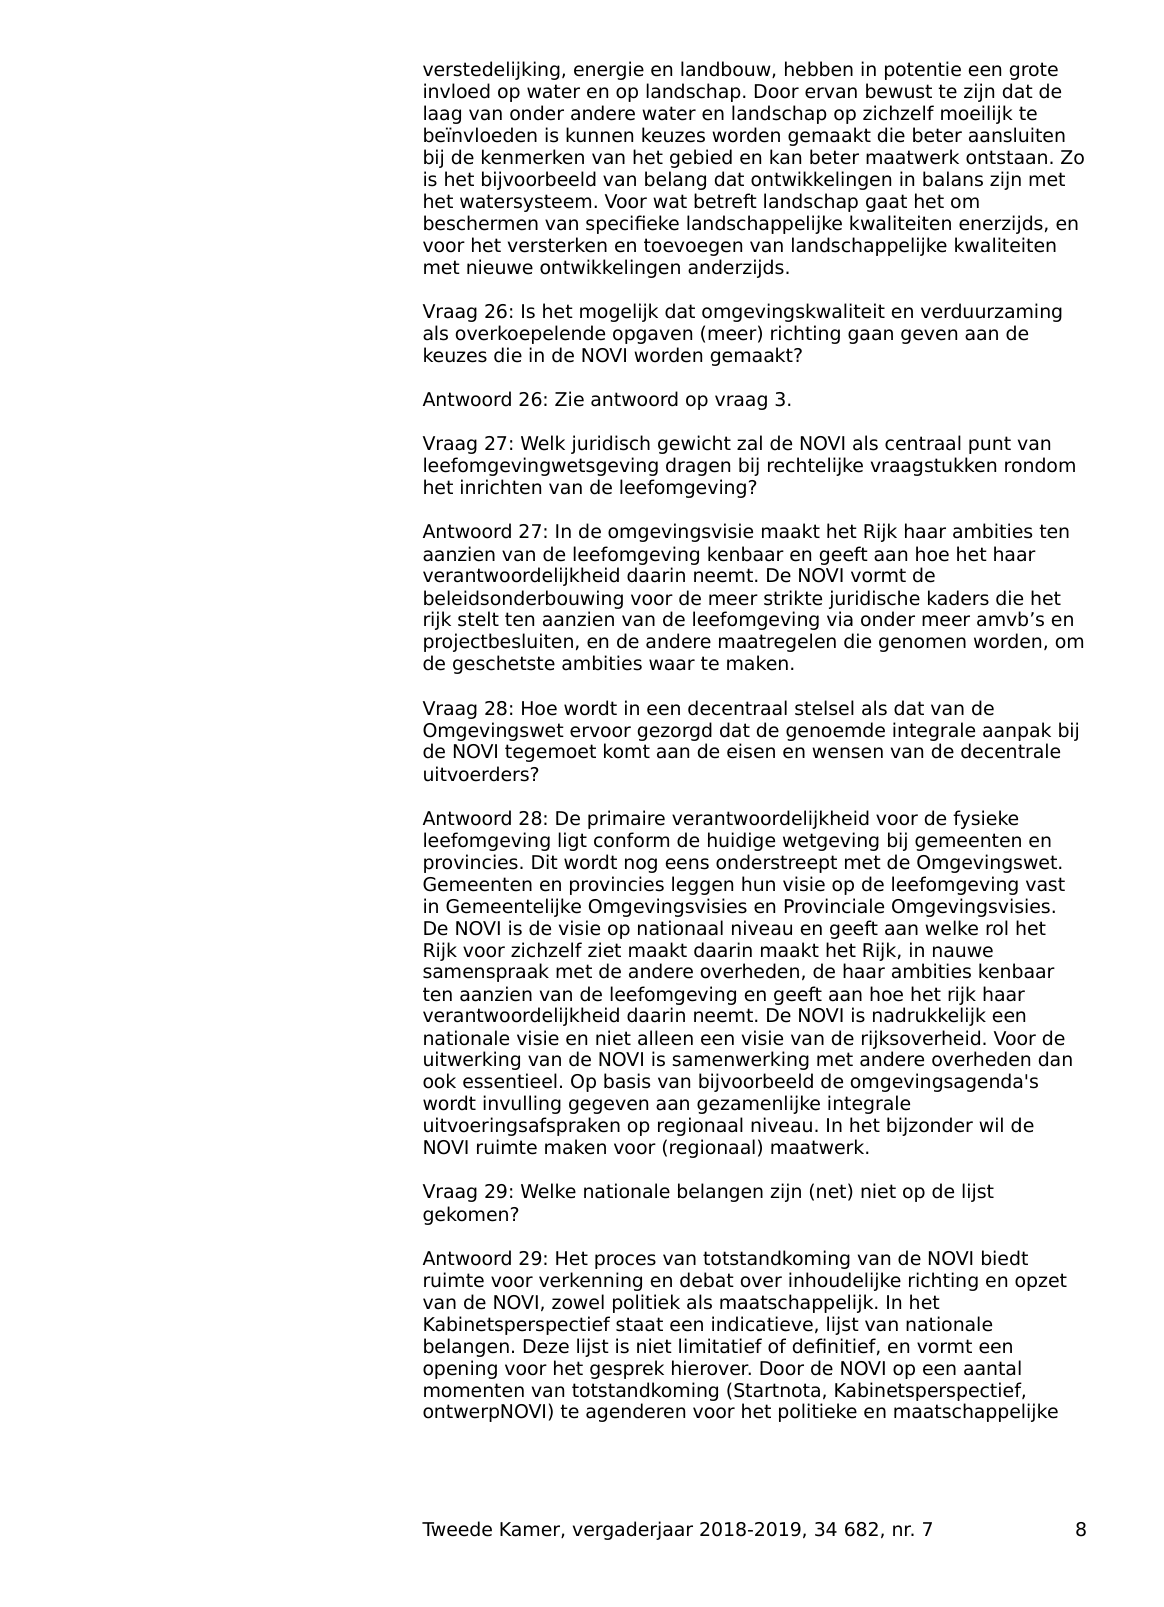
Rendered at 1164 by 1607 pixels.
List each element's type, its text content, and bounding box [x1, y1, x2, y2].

text Vraag 26: Is het mogelijk dat omgevingskwaliteit en verduurzaming als overkoepelende opgaven (meer) richting gaan geven aan de keuzes die in de NOVI worden gemaakt? [422, 301, 1087, 367]
text Antwoord 28: De primaire verantwoordelijkheid voor de fysieke leefomgeving ligt conform de huidige wetgeving bij gemeenten en provincies. Dit wordt nog eens onderstreept met de Omgevingswet. Gemeenten en provincies leggen hun visie op de leefomgeving vast in Gemeentelijke Omgevingsvisies en Provinciale Omgevingsvisies. De NOVI is de visie op nationaal niveau en geeft aan welke rol het Rijk voor zichzelf ziet maakt daarin maakt het Rijk, in nauwe samenspraak met de andere overheden, de haar ambities kenbaar ten aanzien van de leefomgeving en geeft aan hoe het rijk haar verantwoordelijkheid daarin neemt. De NOVI is nadrukkelijk een nationale visie en niet alleen een visie van de rijksoverheid. Voor de uitwerking van de NOVI is samenwerking met andere overheden dan ook essentieel. Op basis van bijvoorbeeld de omgevingsagenda's wordt invulling gegeven aan gezamenlijke integrale uitvoeringsafspraken op regionaal niveau. In het bijzonder wil de NOVI ruimte maken voor (regionaal) maatwerk. [422, 808, 1087, 1159]
text Vraag 28: Hoe wordt in een decentraal stelsel als dat van de Omgevingswet ervoor gezorgd dat de genoemde integrale aanpak bij de NOVI tegemoet komt aan de eisen en wensen van de decentrale uitvoerders? [422, 697, 1087, 785]
text verstedelijking, energie en landbouw, hebben in potentie een grote invloed op water en op landschap. Door ervan bewust te zijn dat de laag van onder andere water en landschap op zichzelf moeilijk te beïnvloeden is kunnen keuzes worden gemaakt die beter aansluiten bij de kenmerken van het gebied en kan beter maatwerk ontstaan. Zo is het bijvoorbeeld van belang dat ontwikkelingen in balans zijn met het watersysteem. Voor wat betreft landschap gaat het om beschermen van specifieke landschappelijke kwaliteiten enerzijds, en voor het versterken en toevoegen van landschappelijke kwaliteiten met nieuwe ontwikkelingen anderzijds. [422, 59, 1087, 279]
text Vraag 29: Welke nationale belangen zijn (net) niet op de lijst gekomen? [422, 1181, 1087, 1225]
text Vraag 27: Welk juridisch gewicht zal de NOVI als centraal punt van leefomgevingwetsgeving dragen bij rechtelijke vraagstukken rondom het inrichten van de leefomgeving? [422, 433, 1087, 499]
text Antwoord 29: Het proces van totstandkoming van de NOVI biedt ruimte voor verkenning en debat over inhoudelijke richting en opzet van de NOVI, zowel politiek als maatschappelijk. In het Kabinetsperspectief staat een indicatieve, lijst van nationale belangen. Deze lijst is niet limitatief of definitief, en vormt een opening voor het gesprek hierover. Door de NOVI op een aantal momenten van totstandkoming (Startnota, Kabinetsperspectief, ontwerpNOVI) te agenderen voor het politieke en maatschappelijke [422, 1248, 1087, 1423]
text Antwoord 27: In de omgevingsvisie maakt het Rijk haar ambities ten aanzien van de leefomgeving kenbaar en geeft aan hoe het haar verantwoordelijkheid daarin neemt. De NOVI vormt de beleidsonderbouwing voor de meer strikte juridische kaders die het rijk stelt ten aanzien van de leefomgeving via onder meer amvb’s en projectbesluiten, en de andere maatregelen die genomen worden, om de geschetste ambities waar te maken. [422, 521, 1087, 675]
text Antwoord 26: Zie antwoord op vraag 3. [422, 389, 1087, 411]
